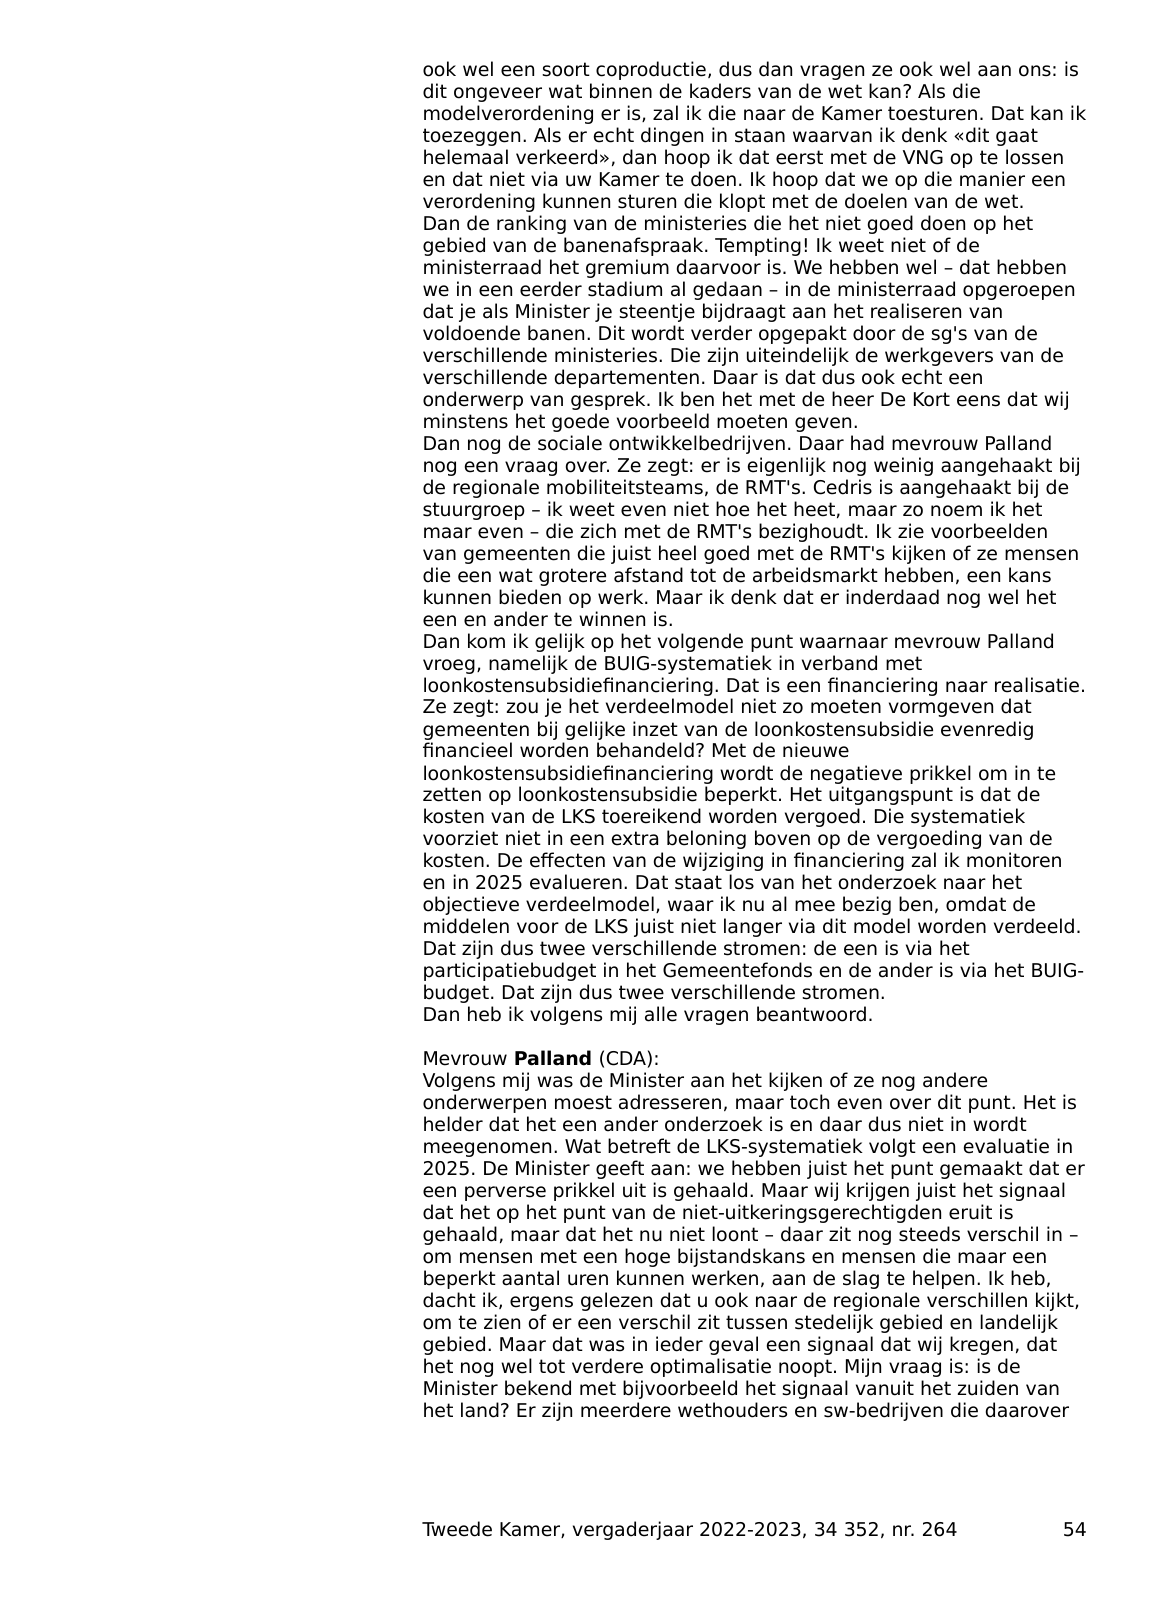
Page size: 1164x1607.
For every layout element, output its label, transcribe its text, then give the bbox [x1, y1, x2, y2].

text Dan de ranking van de ministeries die het niet goed doen op het gebied van de banenafspraak. Tempting! Ik weet niet of de ministerraad het gremium daarvoor is. We hebben wel – dat hebben we in een eerder stadium al gedaan – in de ministerraad opgeroepen dat je als Minister je steentje bijdraagt aan het realiseren van voldoende banen. Dit wordt verder opgepakt door de sg's van de verschillende ministeries. Die zijn uiteindelijk de werkgevers van de verschillende departementen. Daar is dat dus ook echt een onderwerp van gesprek. Ik ben het met de heer De Kort eens dat wij minstens het goede voorbeeld moeten geven. [422, 213, 1087, 433]
text Dan heb ik volgens mij alle vragen beantwoord. [422, 1004, 1087, 1026]
text Volgens mij was de Minister aan het kijken of ze nog andere onderwerpen moest adresseren, maar toch even over dit punt. Het is helder dat het een ander onderzoek is en daar dus niet in wordt meegenomen. Wat betreft de LKS-systematiek volgt een evaluatie in 2025. De Minister geeft aan: we hebben juist het punt gemaakt dat er een perverse prikkel uit is gehaald. Maar wij krijgen juist het signaal dat het op het punt van de niet-uitkeringsgerechtigden eruit is gehaald, maar dat het nu niet loont – daar zit nog steeds verschil in – om mensen met een hoge bijstandskans en mensen die maar een beperkt aantal uren kunnen werken, aan de slag te helpen. Ik heb, dacht ik, ergens gelezen dat u ook naar de regionale verschillen kijkt, om te zien of er een verschil zit tussen stedelijk gebied en landelijk gebied. Maar dat was in ieder geval een signaal dat wij kregen, dat het nog wel tot verdere optimalisatie noopt. Mijn vraag is: is de Minister bekend met bijvoorbeeld het signaal vanuit het zuiden van het land? Er zijn meerdere wethouders en sw-bedrijven die daarover [422, 1070, 1087, 1422]
text Dan nog de sociale ontwikkelbedrijven. Daar had mevrouw Palland nog een vraag over. Ze zegt: er is eigenlijk nog weinig aangehaakt bij de regionale mobiliteitsteams, de RMT's. Cedris is aangehaakt bij de stuurgroep – ik weet even niet hoe het heet, maar zo noem ik het maar even – die zich met de RMT's bezighoudt. Ik zie voorbeelden van gemeenten die juist heel goed met de RMT's kijken of ze mensen die een wat grotere afstand tot de arbeidsmarkt hebben, een kans kunnen bieden op werk. Maar ik denk dat er inderdaad nog wel het een en ander te winnen is. [422, 433, 1087, 631]
text Mevrouw Palland (CDA): [422, 1048, 1087, 1070]
text Dan kom ik gelijk op het volgende punt waarnaar mevrouw Palland vroeg, namelijk de BUIG-systematiek in verband met loonkostensubsidiefinanciering. Dat is een financiering naar realisatie. Ze zegt: zou je het verdeelmodel niet zo moeten vormgeven dat gemeenten bij gelijke inzet van de loonkostensubsidie evenredig financieel worden behandeld? Met de nieuwe loonkostensubsidiefinanciering wordt de negatieve prikkel om in te zetten op loonkostensubsidie beperkt. Het uitgangspunt is dat de kosten van de LKS toereikend worden vergoed. Die systematiek voorziet niet in een extra beloning boven op de vergoeding van de kosten. De effecten van de wijziging in financiering zal ik monitoren en in 2025 evalueren. Dat staat los van het onderzoek naar het objectieve verdeelmodel, waar ik nu al mee bezig ben, omdat de middelen voor de LKS juist niet langer via dit model worden verdeeld. Dat zijn dus twee verschillende stromen: de een is via het participatiebudget in het Gemeentefonds en de ander is via het BUIG-budget. Dat zijn dus twee verschillende stromen. [422, 631, 1087, 1004]
text ook wel een soort coproductie, dus dan vragen ze ook wel aan ons: is dit ongeveer wat binnen de kaders van de wet kan? Als die modelverordening er is, zal ik die naar de Kamer toesturen. Dat kan ik toezeggen. Als er echt dingen in staan waarvan ik denk «dit gaat helemaal verkeerd», dan hoop ik dat eerst met de VNG op te lossen en dat niet via uw Kamer te doen. Ik hoop dat we op die manier een verordening kunnen sturen die klopt met de doelen van de wet. [422, 59, 1087, 213]
